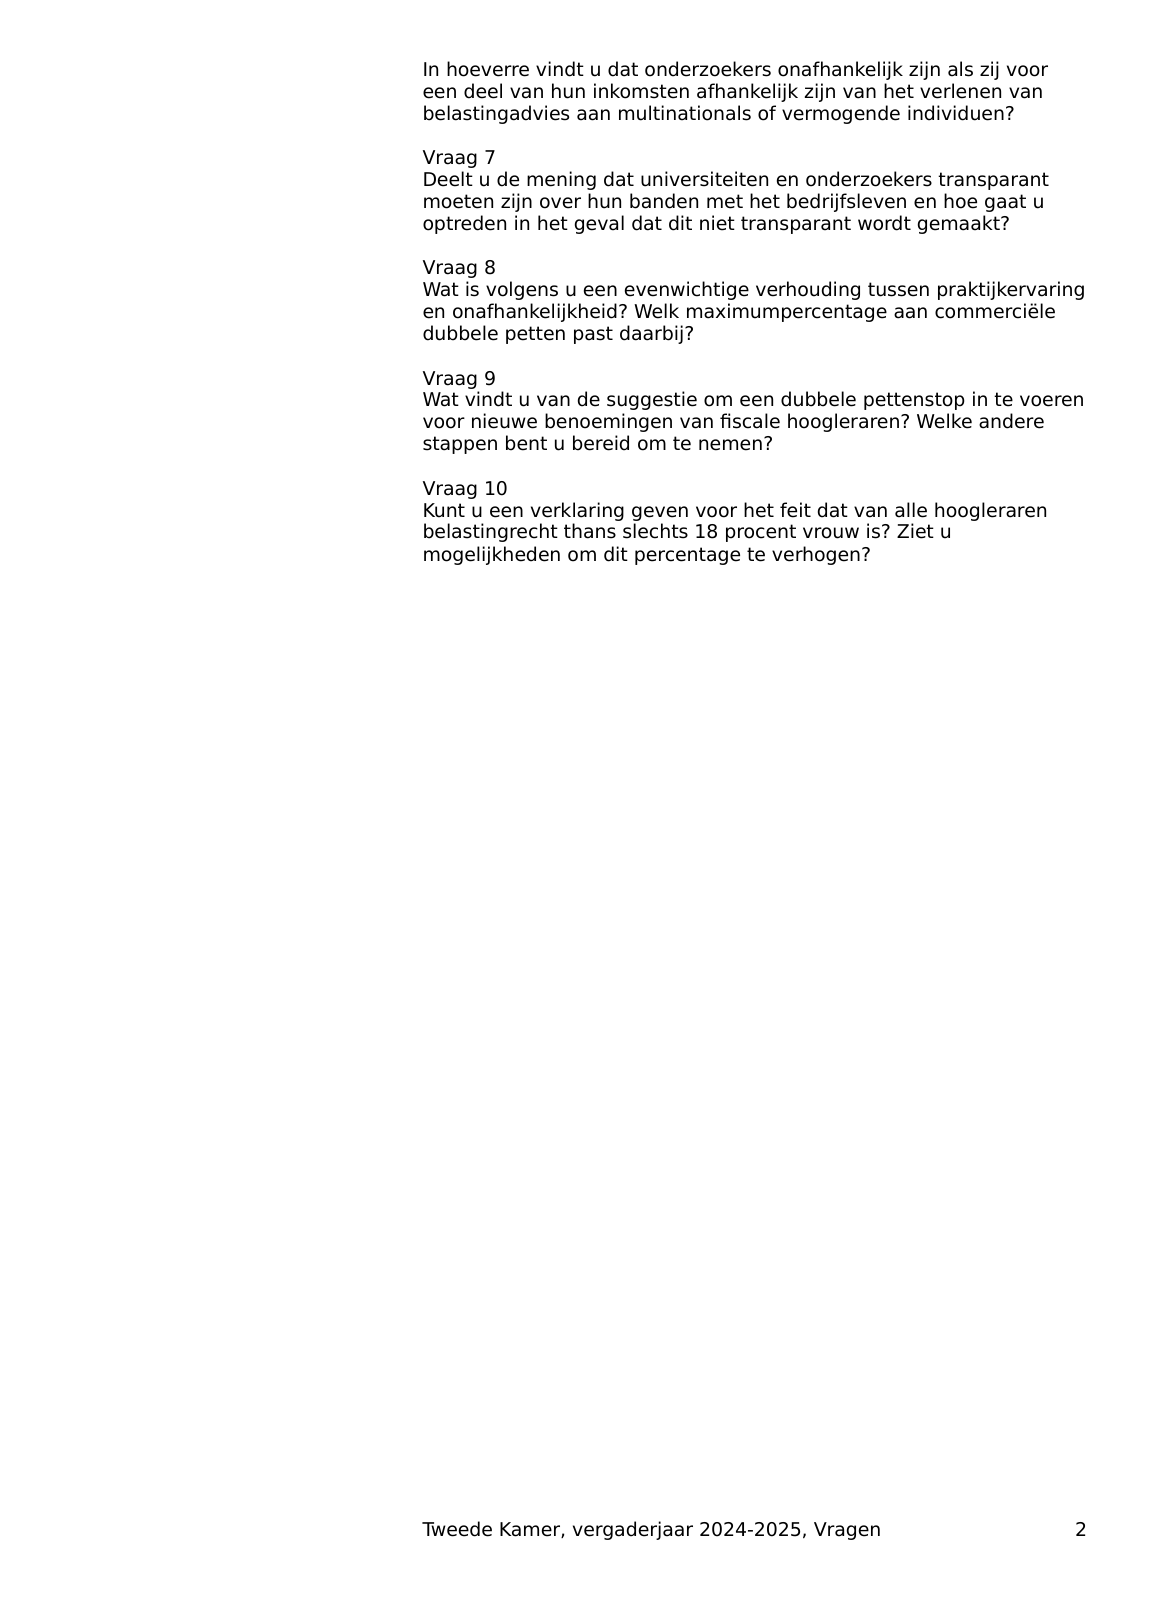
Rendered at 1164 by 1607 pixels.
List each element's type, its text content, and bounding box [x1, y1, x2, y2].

text Vraag 9 [422, 367, 1087, 389]
text Vraag 10 [422, 477, 1087, 499]
text Wat is volgens u een evenwichtige verhouding tussen praktijkervaring en onafhankelijkheid? Welk maximumpercentage aan commerciële dubbele petten past daarbij? [422, 279, 1087, 345]
text Vraag 8 [422, 257, 1087, 279]
text In hoeverre vindt u dat onderzoekers onafhankelijk zijn als zij voor een deel van hun inkomsten afhankelijk zijn van het verlenen van belastingadvies aan multinationals of vermogende individuen? [422, 59, 1087, 125]
text Vraag 7 [422, 147, 1087, 169]
text Wat vindt u van de suggestie om een dubbele pettenstop in te voeren voor nieuwe benoemingen van fiscale hoogleraren? Welke andere stappen bent u bereid om te nemen? [422, 389, 1087, 455]
text Kunt u een verklaring geven voor het feit dat van alle hoogleraren belastingrecht thans slechts 18 procent vrouw is? Ziet u mogelijkheden om dit percentage te verhogen? [422, 499, 1087, 565]
text Deelt u de mening dat universiteiten en onderzoekers transparant moeten zijn over hun banden met het bedrijfsleven en hoe gaat u optreden in het geval dat dit niet transparant wordt gemaakt? [422, 169, 1087, 235]
